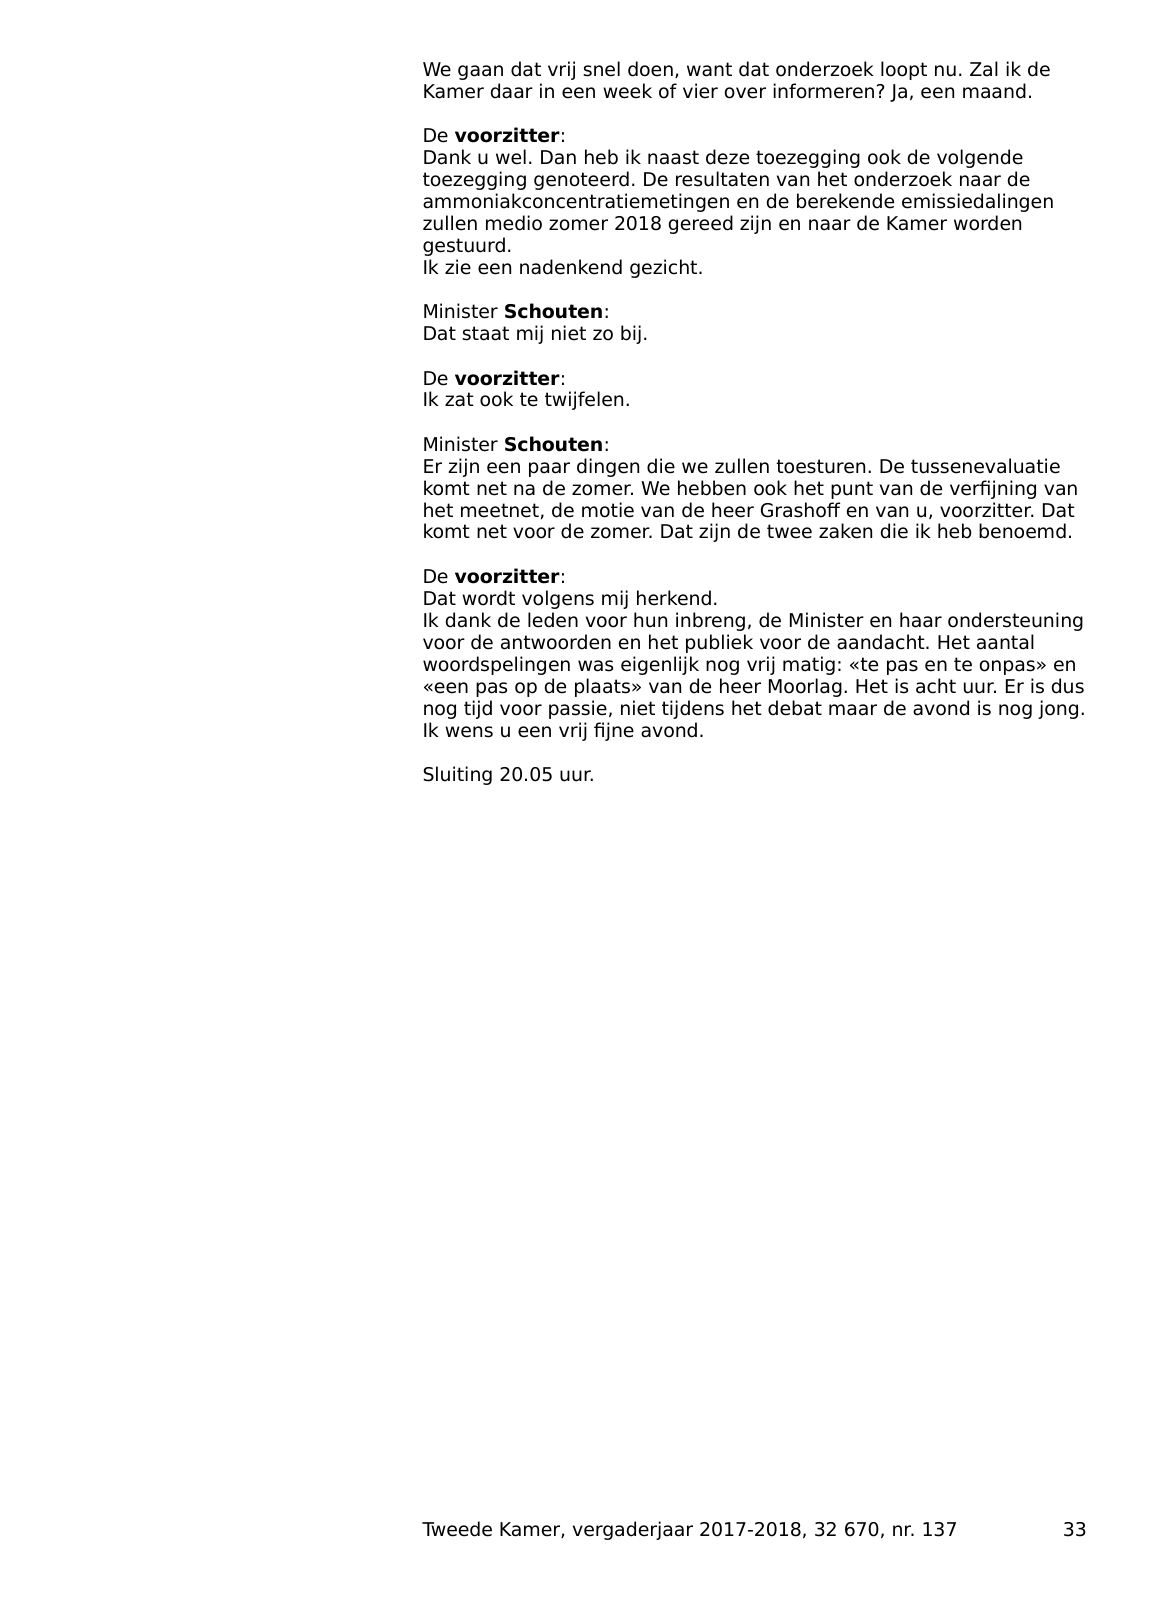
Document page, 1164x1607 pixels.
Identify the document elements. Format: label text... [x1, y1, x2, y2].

text De voorzitter: [422, 566, 1087, 588]
text Ik zie een nadenkend gezicht. [422, 257, 1087, 279]
text Ik dank de leden voor hun inbreng, de Minister en haar ondersteuning voor de antwoorden en het publiek voor de aandacht. Het aantal woordspelingen was eigenlijk nog vrij matig: «te pas en te onpas» en «een pas op de plaats» van de heer Moorlag. Het is acht uur. Er is dus nog tijd voor passie, niet tijdens het debat maar de avond is nog jong. Ik wens u een vrij fijne avond. [422, 609, 1087, 741]
text Dat staat mij niet zo bij. [422, 323, 1087, 345]
text Dank u wel. Dan heb ik naast deze toezegging ook de volgende toezegging genoteerd. De resultaten van het onderzoek naar de ammoniakconcentratiemetingen en de berekende emissiedalingen zullen medio zomer 2018 gereed zijn en naar de Kamer worden gestuurd. [422, 147, 1087, 257]
text Er zijn een paar dingen die we zullen toesturen. De tussenevaluatie komt net na de zomer. We hebben ook het punt van de verfijning van het meetnet, de motie van de heer Grashoff en van u, voorzitter. Dat komt net voor de zomer. Dat zijn de twee zaken die ik heb benoemd. [422, 456, 1087, 543]
text De voorzitter: [422, 367, 1087, 389]
text Ik zat ook te twijfelen. [422, 389, 1087, 411]
text Minister Schouten: [422, 433, 1087, 456]
text Minister Schouten: [422, 301, 1087, 323]
text De voorzitter: [422, 125, 1087, 147]
text We gaan dat vrij snel doen, want dat onderzoek loopt nu. Zal ik de Kamer daar in een week of vier over informeren? Ja, een maand. [422, 59, 1087, 103]
text Dat wordt volgens mij herkend. [422, 588, 1087, 609]
text Sluiting 20.05 uur. [422, 764, 1087, 786]
